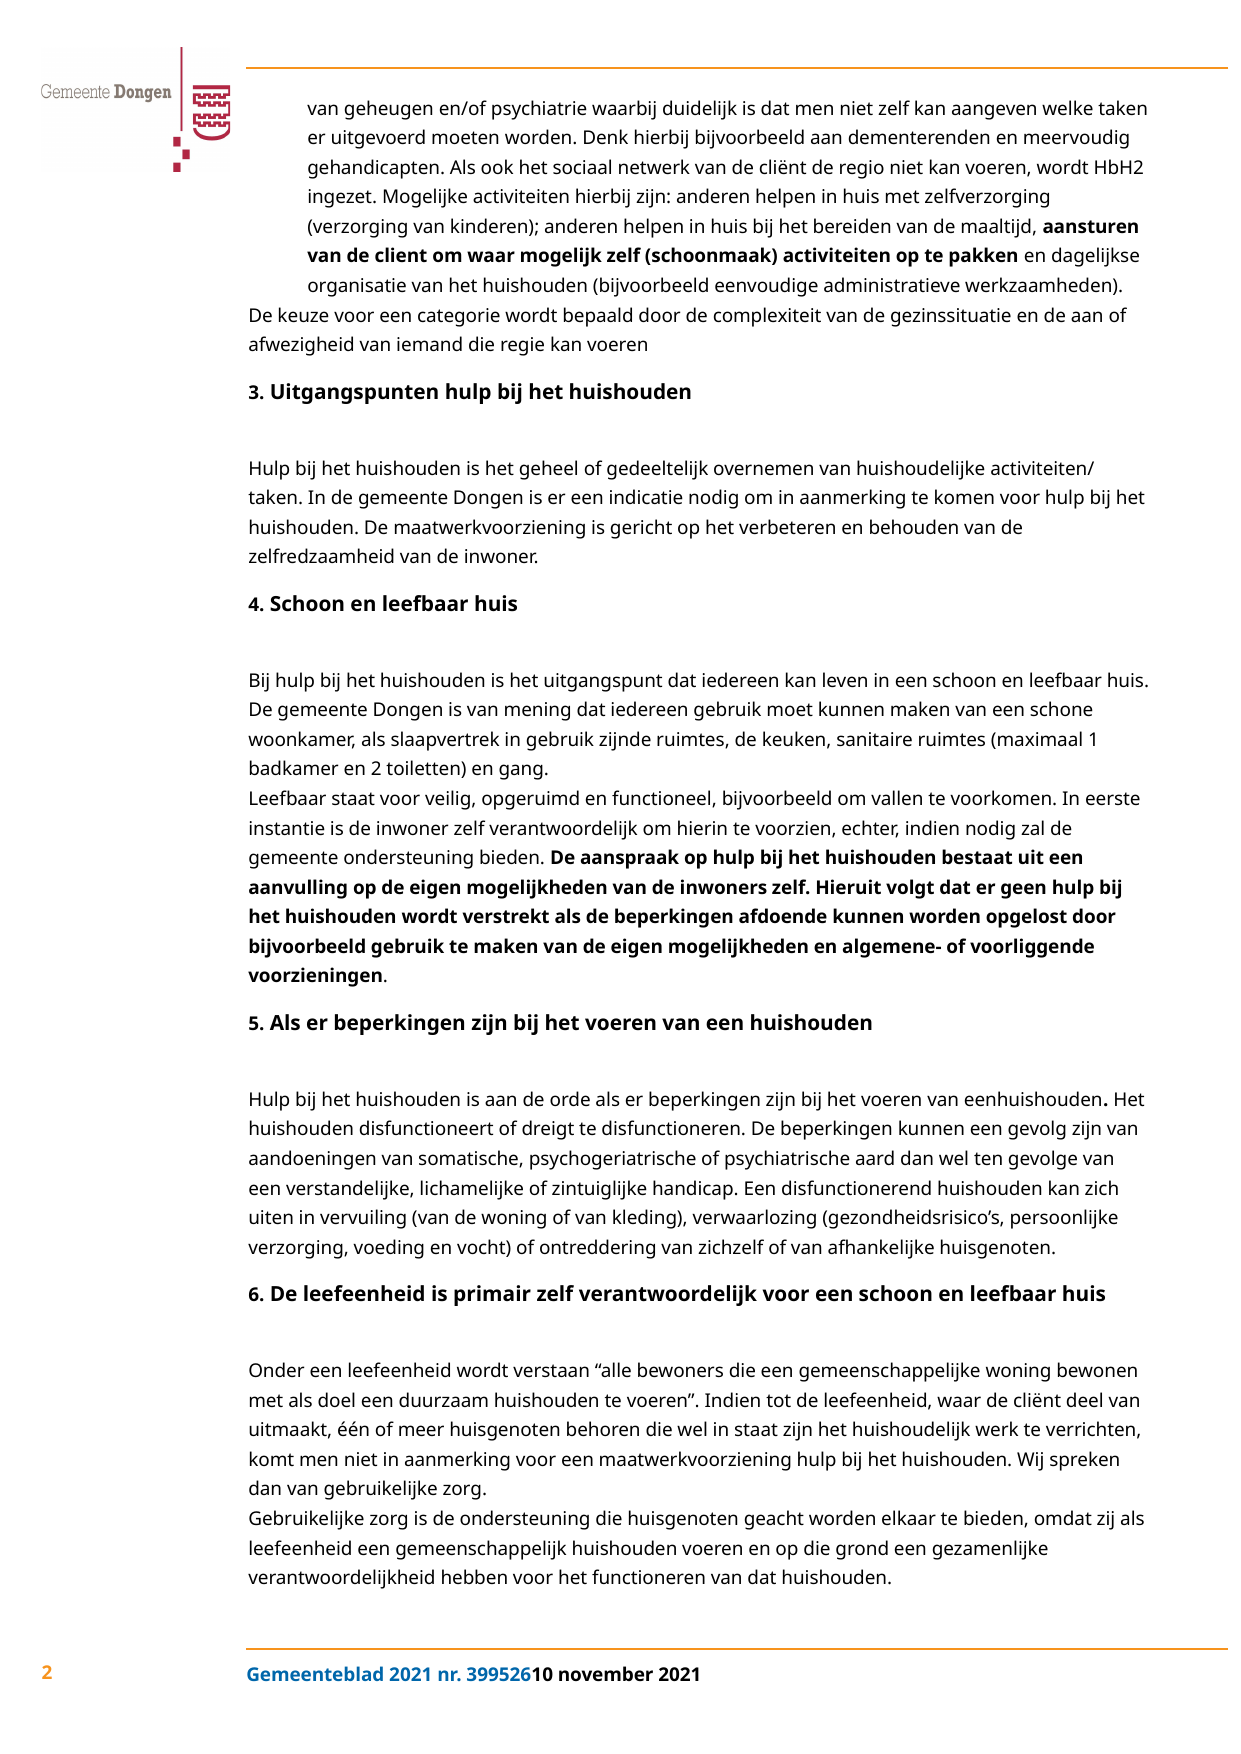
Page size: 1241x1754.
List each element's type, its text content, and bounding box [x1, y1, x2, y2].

text Bij hulp bij het huishouden is het uitgangspunt dat iedereen kan leven in een schoon en leefbaar huis. De gemeente Dongen is van mening dat iedereen gebruik moet kunnen maken van een schone woonkamer, als slaapvertrek in gebruik zijnde ruimtes, de keuken, sanitaire ruimtes (maximaal 1 badkamer en 2 toiletten) en gang. [248, 667, 1152, 781]
picture [41, 47, 231, 172]
text 6. De leefeenheid is primair zelf verantwoordelijk voor een schoon en leefbaar huis [248, 1279, 1152, 1308]
list van geheugen en/of psychiatrie waarbij duidelijk is dat men niet zelf kan aangeven welke taken er uitgevoerd moeten worden. Denk hierbij bijvoorbeeld aan dementerenden en meervoudig gehandicapten. Als ook het sociaal netwerk van de cliënt de regio niet kan voeren, wordt HbH2 ingezet. Mogelijke activiteiten hierbij zijn: anderen helpen in huis met zelfverzorging (verzorging van kinderen); anderen helpen in huis bij het bereiden van de maaltijd, aansturen van de client om waar mogelijk zelf (schoonmaak) activiteiten op te pakken en dagelijkse organisatie van het huishouden (bijvoorbeeld eenvoudige administratieve werkzaamheden). [248, 95, 1152, 298]
text 4. Schoon en leefbaar huis [248, 589, 1152, 618]
text De keuze voor een categorie wordt bepaald door de complexiteit van de gezinssituatie en de aan of afwezigheid van iemand die regie kan voeren [248, 302, 1152, 357]
text Gebruikelijke zorg is de ondersteuning die huisgenoten geacht worden elkaar te bieden, omdat zij als leefeenheid een gemeenschappelijk huishouden voeren en op die grond een gezamenlijke verantwoordelijkheid hebben voor het functioneren van dat huishouden. [248, 1505, 1152, 1590]
text Onder een leefeenheid wordt verstaan “alle bewoners die een gemeenschappelijke woning bewonen met als doel een duurzaam huishouden te voeren”. Indien tot de leefeenheid, waar de cliënt deel van uitmaakt, één of meer huisgenoten behoren die wel in staat zijn het huishoudelijk werk te verrichten, komt men niet in aanmerking voor een maatwerkvoorziening hulp bij het huishouden. Wij spreken dan van gebruikelijke zorg. [248, 1357, 1152, 1501]
text 3. Uitgangspunten hulp bij het huishouden [248, 377, 1152, 406]
text Hulp bij het huishouden is het geheel of gedeeltelijk overnemen van huishoudelijke activiteiten/ taken. In de gemeente Dongen is er een indicatie nodig om in aanmerking te komen voor hulp bij het huishouden. De maatwerkvoorziening is gericht op het verbeteren en behouden van de zelfredzaamheid van de inwoner. [248, 455, 1152, 569]
text Leefbaar staat voor veilig, opgeruimd en functioneel, bijvoorbeeld om vallen te voorkomen. In eerste instantie is de inwoner zelf verantwoordelijk om hierin te voorzien, echter, indien nodig zal de gemeente ondersteuning bieden. De aanspraak op hulp bij het huishouden bestaat uit een aanvulling op de eigen mogelijkheden van de inwoners zelf. Hieruit volgt dat er geen hulp bij het huishouden wordt verstrekt als de beperkingen afdoende kunnen worden opgelost door bijvoorbeeld gebruik te maken van de eigen mogelijkheden en algemene- of voorliggende voorzieningen. [248, 785, 1152, 988]
text Hulp bij het huishouden is aan de orde als er beperkingen zijn bij het voeren van eenhuishouden. Het huishouden disfunctioneert of dreigt te disfunctioneren. De beperkingen kunnen een gevolg zijn van aandoeningen van somatische, psychogeriatrische of psychiatrische aard dan wel ten gevolge van een verstandelijke, lichamelijke of zintuiglijke handicap. Een disfunctionerend huishouden kan zich uiten in vervuiling (van de woning of van kleding), verwaarlozing (gezondheidsrisico’s, persoonlijke verzorging, voeding en vocht) of ontreddering van zichzelf of van afhankelijke huisgenoten. [248, 1086, 1152, 1260]
text 5. Als er beperkingen zijn bij het voeren van een huishouden [248, 1008, 1152, 1037]
